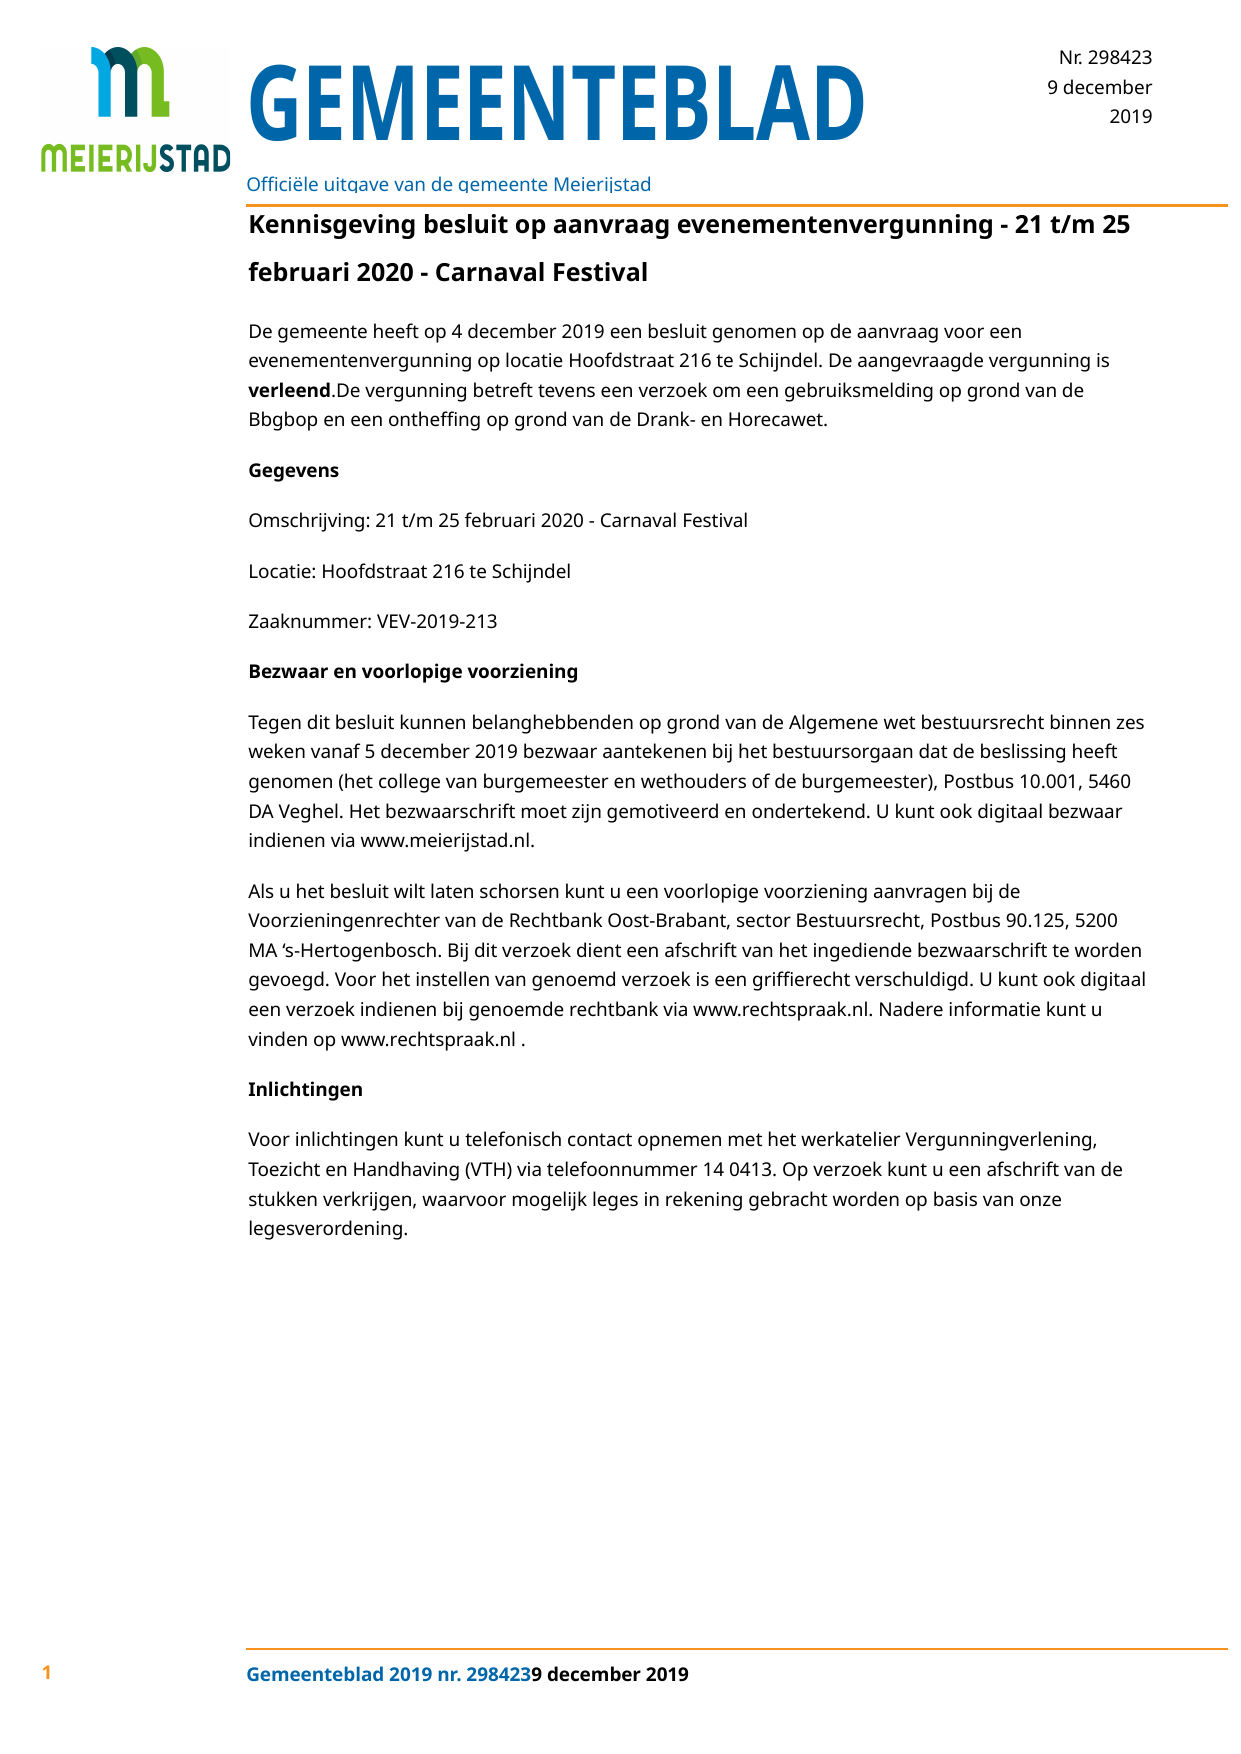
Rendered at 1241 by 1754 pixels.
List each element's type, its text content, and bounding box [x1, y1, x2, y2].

text Bezwaar en voorlopige voorziening [248, 659, 1152, 684]
picture [41, 47, 231, 172]
text Gegevens [248, 457, 1152, 483]
text Zaaknummer: VEV-2019-213 [248, 608, 1152, 634]
text Als u het besluit wilt laten schorsen kunt u een voorlopige voorziening aanvragen bij de Voorzieningenrechter van de Rechtbank Oost-Brabant, sector Bestuursrecht, Postbus 90.125, 5200 MA ‘s-Hertogenbosch. Bij dit verzoek dient een afschrift van het ingediende bezwaarschrift te worden gevoegd. Voor het instellen van genoemd verzoek is een griffierecht verschuldigd. U kunt ook digitaal een verzoek indienen bij genoemde rechtbank via www.rechtspraak.nl. Nadere informatie kunt u vinden op www.rechtspraak.nl . [248, 878, 1152, 1052]
text Voor inlichtingen kunt u telefonisch contact opnemen met het werkatelier Vergunningverlening, Toezicht en Handhaving (VTH) via telefoonnummer 14 0413. Op verzoek kunt u een afschrift van de stukken verkrijgen, waarvoor mogelijk leges in rekening gebracht worden op basis van onze legesverordening. [248, 1127, 1152, 1241]
text Locatie: Hoofdstraat 216 te Schijndel [248, 558, 1152, 584]
text Omschrijving: 21 t/m 25 februari 2020 - Carnaval Festival [248, 507, 1152, 533]
text Tegen dit besluit kunnen belanghebbenden op grond van de Algemene wet bestuursrecht binnen zes weken vanaf 5 december 2019 bezwaar aantekenen bij het bestuursorgaan dat de beslissing heeft genomen (het college van burgemeester en wethouders of de burgemeester), Postbus 10.001, 5460 DA Veghel. Het bezwaarschrift moet zijn gemotiveerd en ondertekend. U kunt ook digitaal bezwaar indienen via www.meierijstad.nl. [248, 709, 1152, 853]
text Kennisgeving besluit op aanvraag evenementenvergunning - 21 t/m 25 februari 2020 - Carnaval Festival [248, 207, 1152, 288]
text De gemeente heeft op 4 december 2019 een besluit genomen op de aanvraag voor een evenementenvergunning op locatie Hoofdstraat 216 te Schijndel. De aangevraagde vergunning is verleend.De vergunning betreft tevens een verzoek om een gebruiksmelding op grond van de Bbgbop en een ontheffing op grond van de Drank- en Horecawet. [248, 318, 1152, 432]
text Inlichtingen [248, 1076, 1152, 1102]
